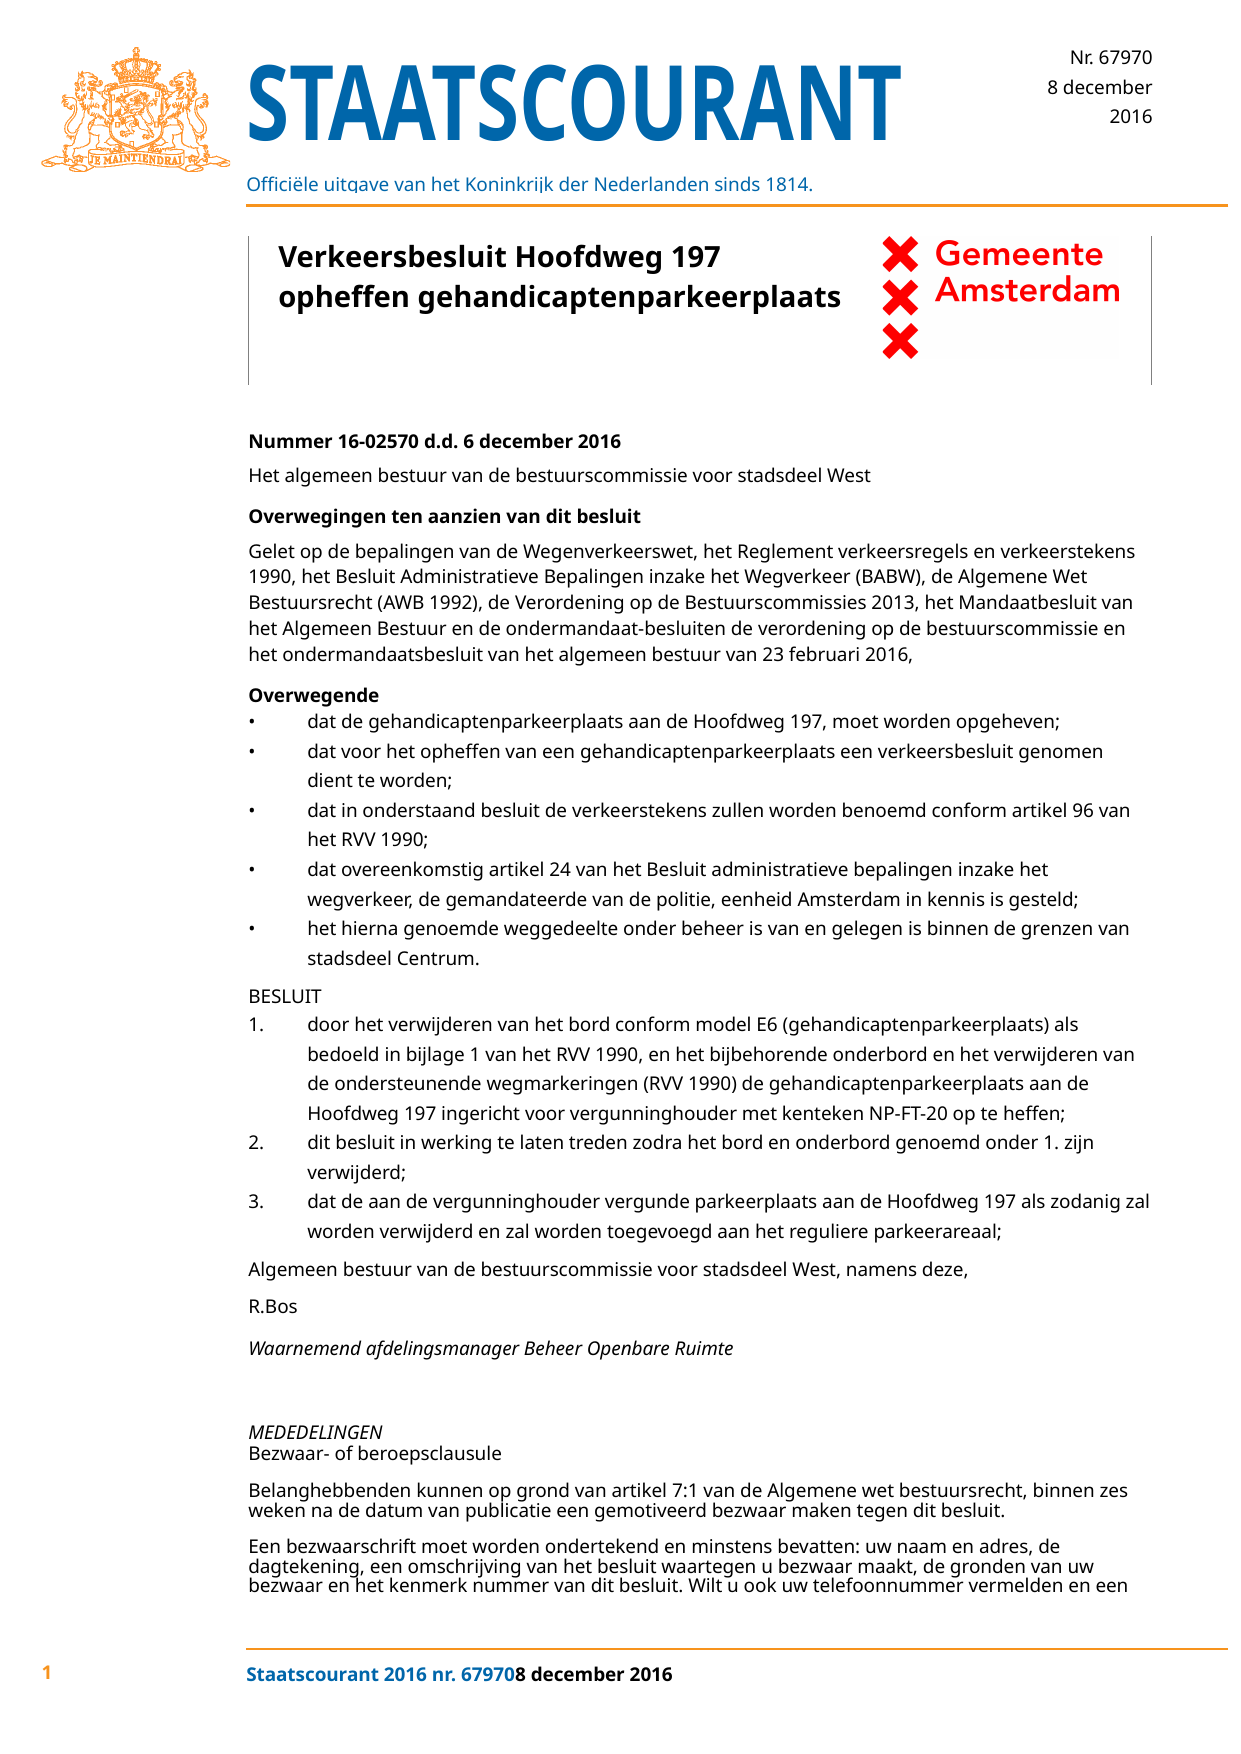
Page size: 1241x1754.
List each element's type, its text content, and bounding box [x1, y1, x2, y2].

picture [41, 47, 231, 172]
table_header Verkeersbesluit Hoofdweg 197 opheffen gehandicaptenparkeerplaats [249, 236, 850, 385]
text Overwegingen ten aanzien van dit besluit [248, 504, 1152, 529]
list door het verwijderen van het bord conform model E6 (gehandicaptenparkeerplaats) als bedoeld in bijlage 1 van het RVV 1990, en het bijbehorende onderbord en het verwijderen van de ondersteunende wegmarkeringen (RVV 1990) de gehandicaptenparkeerplaats aan de Hoofdweg 197 ingericht voor vergunninghouder met kenteken NP-FT-20 op te heffen; [248, 1011, 1152, 1126]
list het hierna genoemde weggedeelte onder beheer is van en gelegen is binnen de grenzen van stadsdeel Centrum. [248, 915, 1152, 971]
text Nummer 16-02570 d.d. 6 december 2016 [248, 428, 1152, 453]
text Waarnemend afdelingsmanager Beheer Openbare Ruimte [248, 1335, 1152, 1361]
text Bezwaar- of beroepsclausule [248, 1445, 1152, 1464]
list dit besluit in werking te laten treden zodra het bord en onderbord genoemd onder 1. zijn verwijderd; [248, 1129, 1152, 1185]
text Overwegende [248, 683, 1152, 708]
text BESLUIT [248, 983, 1152, 1009]
list dat de aan de vergunninghouder vergunde parkeerplaats aan de Hoofdweg 197 als zodanig zal worden verwijderd en zal worden toegevoegd aan het reguliere parkeerareaal; [248, 1189, 1152, 1244]
text MEDEDELINGEN [248, 1419, 1152, 1445]
list dat overeenkomstig artikel 24 van het Besluit administratieve bepalingen inzake het wegverkeer, de gemandateerde van de politie, eenheid Amsterdam in kennis is gesteld; [248, 856, 1152, 912]
text Belanghebbenden kunnen op grond van artikel 7:1 van de Algemene wet bestuursrecht, binnen zes weken na de datum van publicatie een gemotiveerd bezwaar maken tegen dit besluit. [248, 1482, 1152, 1521]
text Het algemeen bestuur van de bestuurscommissie voor stadsdeel West [248, 462, 1152, 488]
text Gelet op de bepalingen van de Wegenverkeerswet, het Reglement verkeersregels en verkeerstekens 1990, het Besluit Administratieve Bepalingen inzake het Wegverkeer (BABW), de Algemene Wet Bestuursrecht (AWB 1992), de Verordening op de Bestuurscommissies 2013, het Mandaatbesluit van het Algemeen Bestuur en de ondermandaat-besluiten de verordening op de bestuurscommissie en het ondermandaatsbesluit van het algemeen bestuur van 23 februari 2016, [248, 538, 1152, 666]
text Een bezwaarschrift moet worden ondertekend en minstens bevatten: uw naam en adres, de dagtekening, een omschrijving van het besluit waartegen u bezwaar maakt, de gronden van uw bezwaar en het kenmerk nummer van dit besluit. Wilt u ook uw telefoonnummer vermelden en een [248, 1538, 1152, 1596]
table_header [850, 236, 1151, 385]
list dat voor het opheffen van een gehandicaptenparkeerplaats een verkeersbesluit genomen dient te worden; [248, 738, 1152, 793]
text R.Bos [248, 1293, 1152, 1319]
list dat in onderstaand besluit de verkeerstekens zullen worden benoemd conform artikel 96 van het RVV 1990; [248, 797, 1152, 852]
picture [882, 236, 1119, 359]
list dat de gehandicaptenparkeerplaats aan de Hoofdweg 197, moet worden opgeheven; [248, 708, 1152, 734]
text Algemeen bestuur van de bestuurscommissie voor stadsdeel West, namens deze, [248, 1256, 1152, 1282]
